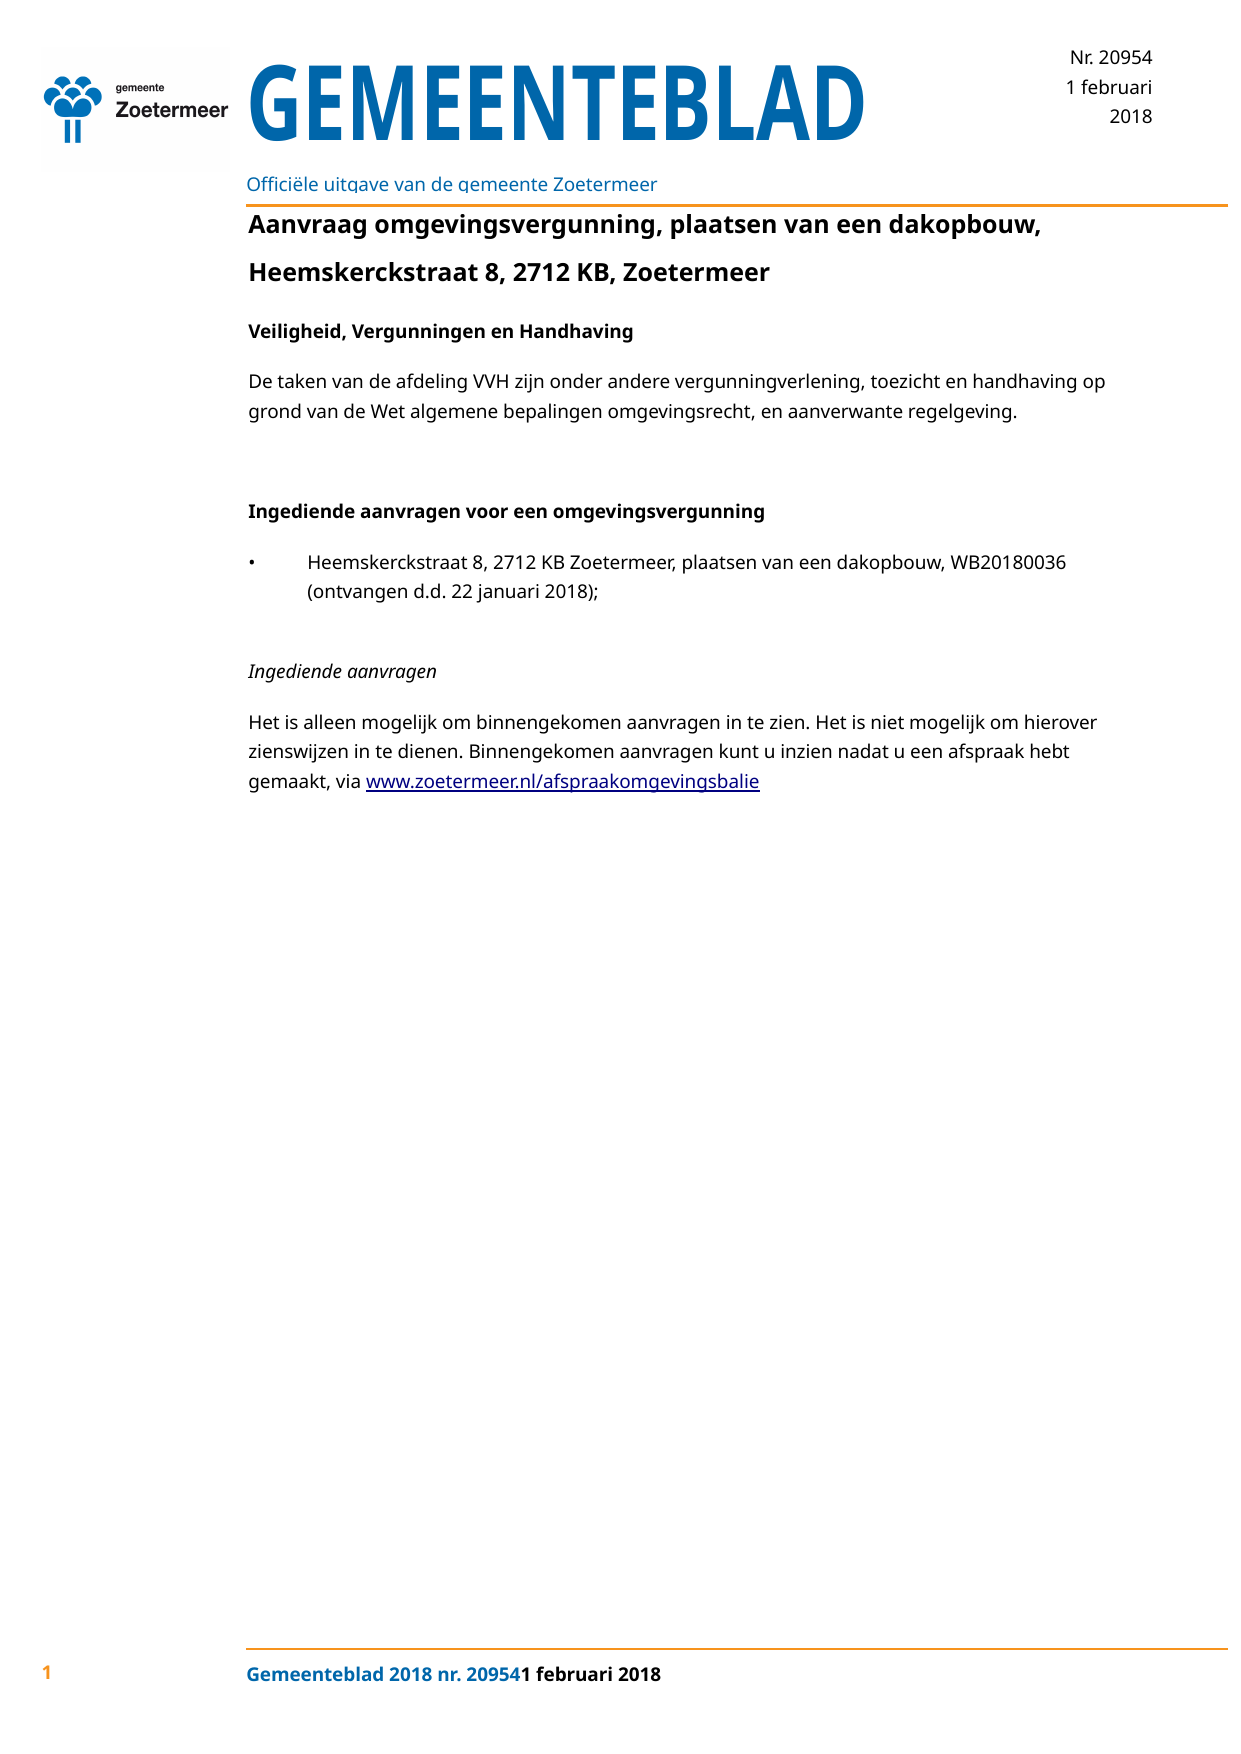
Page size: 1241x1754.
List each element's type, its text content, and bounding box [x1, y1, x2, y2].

list Heemskerckstraat 8, 2712 KB Zoetermeer, plaatsen van een dakopbouw, WB20180036 (ontvangen d.d. 22 januari 2018); [248, 549, 1152, 604]
text Veiligheid, Vergunningen en Handhaving [248, 318, 1152, 344]
text Ingediende aanvragen [248, 659, 1152, 684]
picture [41, 47, 231, 172]
text Ingediende aanvragen voor een omgevingsvergunning [248, 499, 1152, 524]
text Aanvraag omgevingsvergunning, plaatsen van een dakopbouw, Heemskerckstraat 8, 2712 KB, Zoetermeer [248, 207, 1152, 288]
text Het is alleen mogelijk om binnengekomen aanvragen in te zien. Het is niet mogelijk om hierover zienswijzen in te dienen. Binnengekomen aanvragen kunt u inzien nadat u een afspraak hebt gemaakt, via www.zoetermeer.nl/afspraakomgevingsbalie [248, 709, 1152, 794]
text De taken van de afdeling VVH zijn onder andere vergunningverlening, toezicht en handhaving op grond van de Wet algemene bepalingen omgevingsrecht, en aanverwante regelgeving. [248, 368, 1152, 424]
